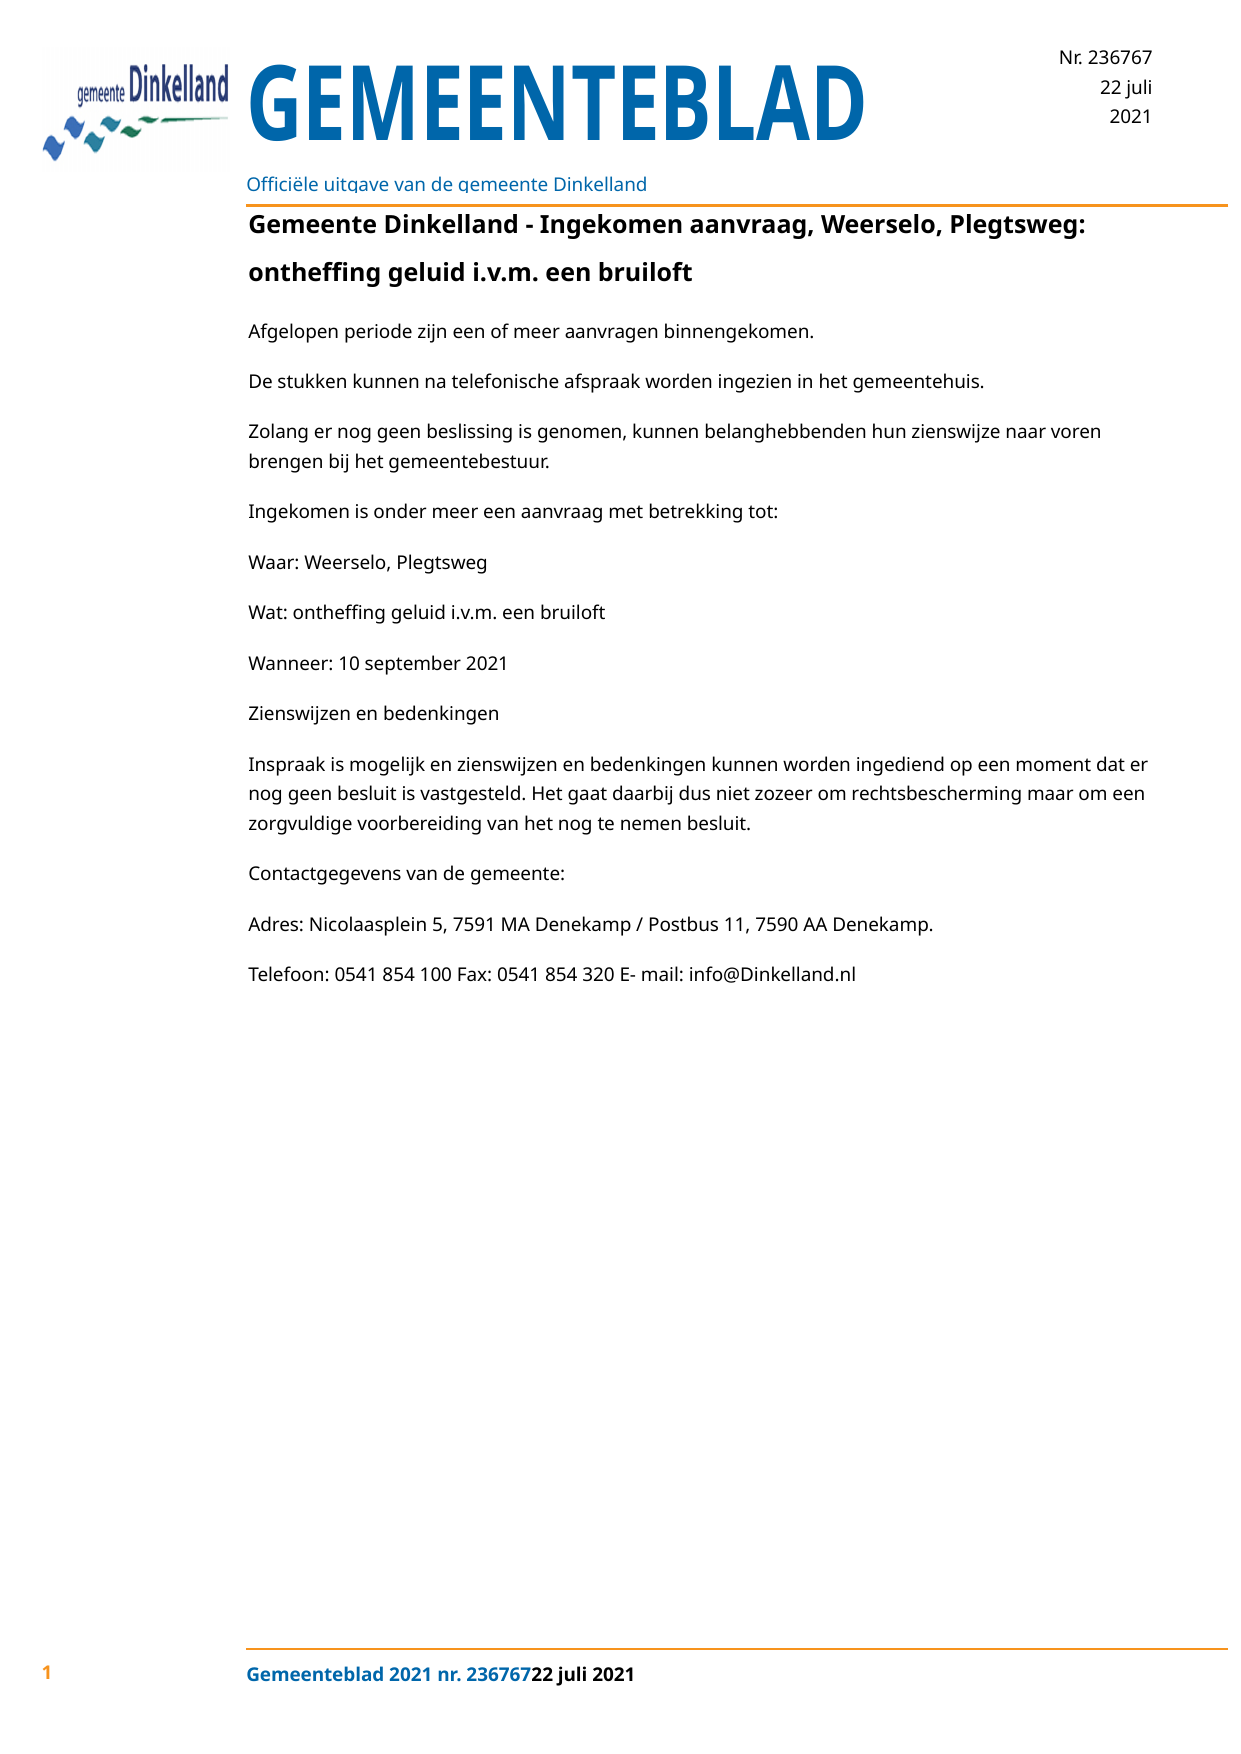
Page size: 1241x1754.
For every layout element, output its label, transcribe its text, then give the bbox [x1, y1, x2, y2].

text Zienswijzen en bedenkingen [248, 700, 1152, 726]
text Adres: Nicolaasplein 5, 7591 MA Denekamp / Postbus 11, 7590 AA Denekamp. [248, 911, 1152, 937]
text Ingekomen is onder meer een aanvraag met betrekking tot: [248, 499, 1152, 524]
text Telefoon: 0541 854 100 Fax: 0541 854 320 E- mail: info@Dinkelland.nl [248, 961, 1152, 987]
text Inspraak is mogelijk en zienswijzen en bedenkingen kunnen worden ingediend op een moment dat er nog geen besluit is vastgesteld. Het gaat daarbij dus niet zozeer om rechtsbescherming maar om een zorgvuldige voorbereiding van het nog te nemen besluit. [248, 751, 1152, 836]
text Gemeente Dinkelland - Ingekomen aanvraag, Weerselo, Plegtsweg: ontheffing geluid i.v.m. een bruiloft [248, 207, 1152, 288]
text Afgelopen periode zijn een of meer aanvragen binnengekomen. [248, 318, 1152, 344]
text Waar: Weerselo, Plegtsweg [248, 549, 1152, 575]
text Contactgegevens van de gemeente: [248, 860, 1152, 886]
text Wat: ontheffing geluid i.v.m. een bruiloft [248, 599, 1152, 625]
picture [41, 47, 231, 172]
text De stukken kunnen na telefonische afspraak worden ingezien in het gemeentehuis. [248, 368, 1152, 394]
text Wanneer: 10 september 2021 [248, 650, 1152, 676]
text Zolang er nog geen beslissing is genomen, kunnen belanghebbenden hun zienswijze naar voren brengen bij het gemeentebestuur. [248, 419, 1152, 474]
